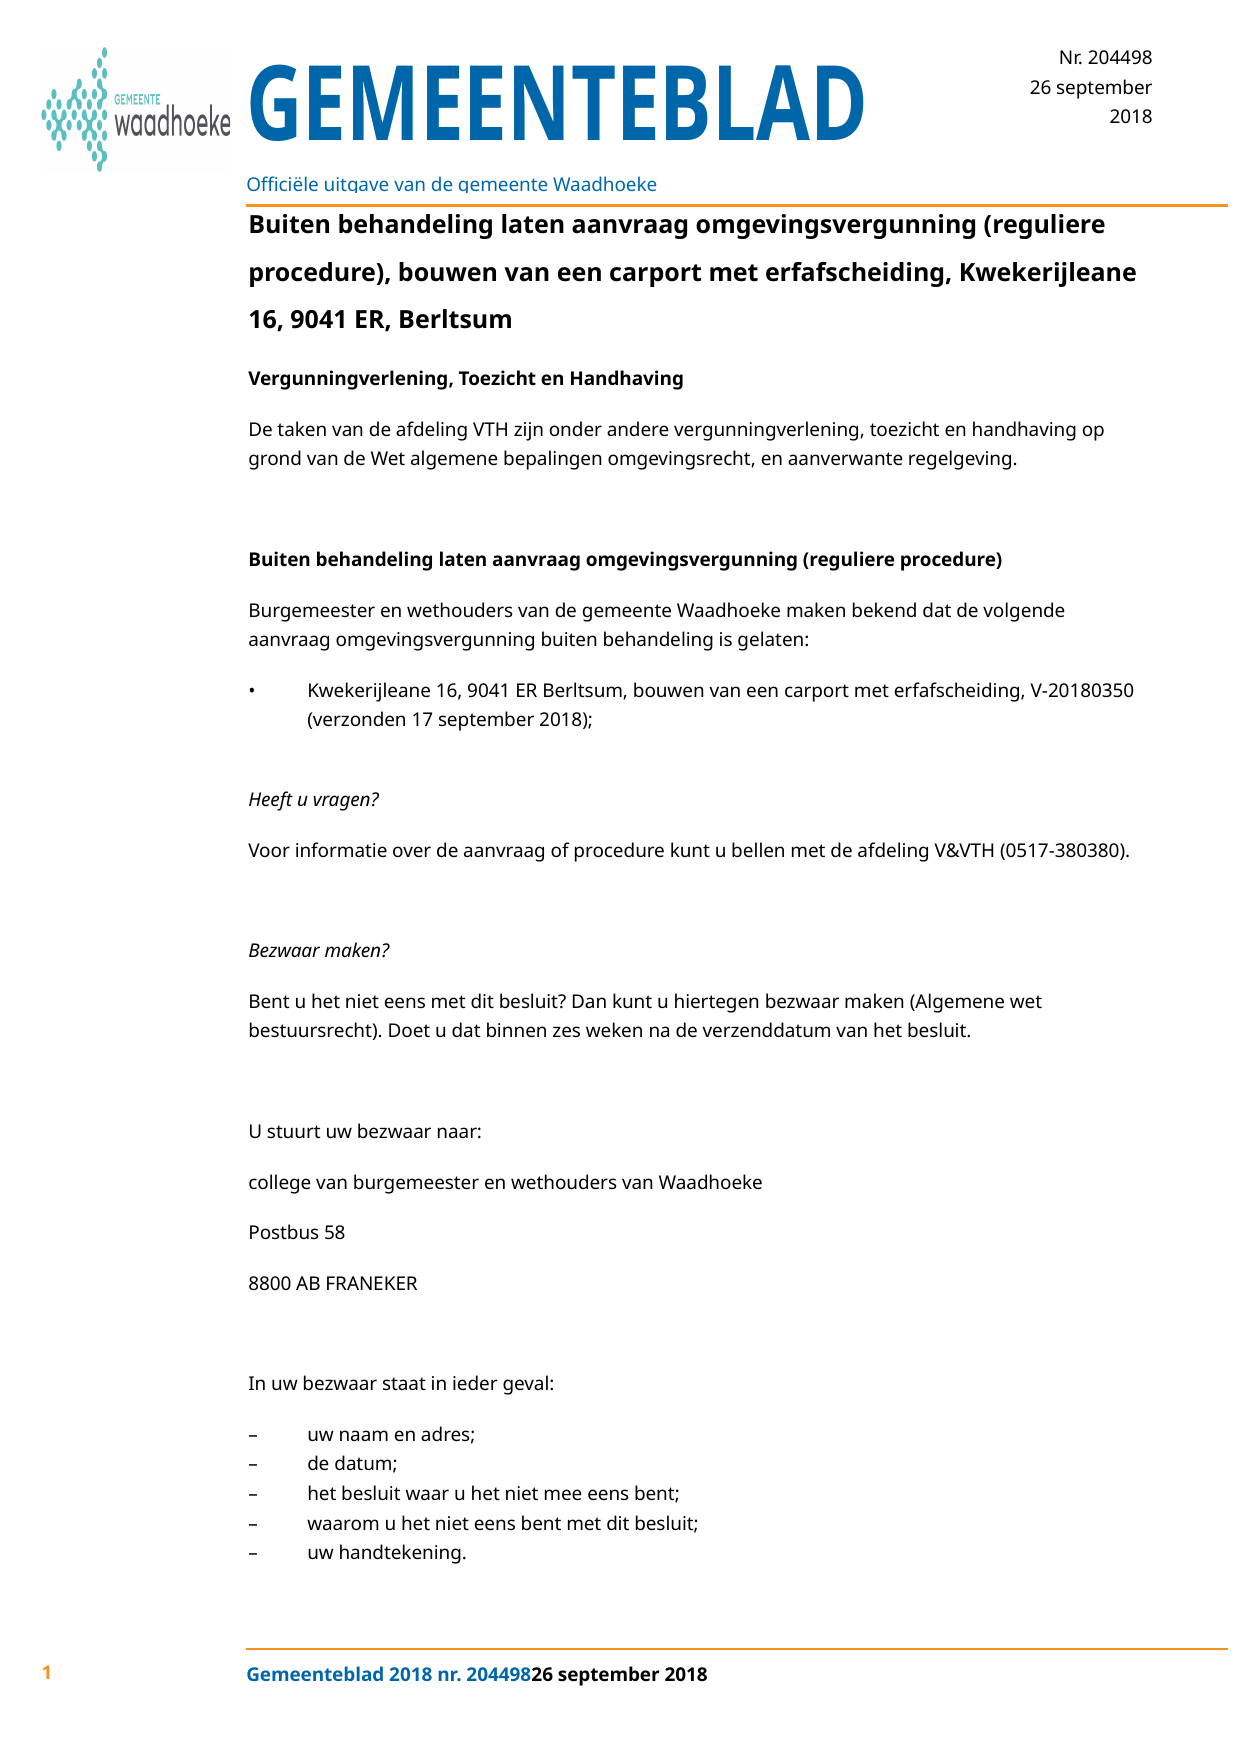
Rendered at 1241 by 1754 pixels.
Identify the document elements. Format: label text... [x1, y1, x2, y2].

text Voor informatie over de aanvraag of procedure kunt u bellen met de afdeling V&VTH (0517-380380). [248, 837, 1152, 862]
list uw handtekening. [248, 1539, 1152, 1565]
text In uw bezwaar staat in ieder geval: [248, 1371, 1152, 1396]
list de datum; [248, 1451, 1152, 1476]
text De taken van de afdeling VTH zijn onder andere vergunningverlening, toezicht en handhaving op grond van de Wet algemene bepalingen omgevingsrecht, en aanverwante regelgeving. [248, 416, 1152, 471]
text 8800 AB FRANEKER [248, 1270, 1152, 1295]
text Burgemeester en wethouders van de gemeente Waadhoeke maken bekend dat de volgende aanvraag omgevingsvergunning buiten behandeling is gelaten: [248, 597, 1152, 652]
text Postbus 58 [248, 1219, 1152, 1245]
picture [41, 47, 231, 172]
text U stuurt uw bezwaar naar: [248, 1118, 1152, 1144]
list het besluit waar u het niet mee eens bent; [248, 1480, 1152, 1506]
list uw naam en adres; [248, 1421, 1152, 1447]
text Buiten behandeling laten aanvraag omgevingsvergunning (reguliere procedure), bouwen van een carport met erfafscheiding, Kwekerijleane 16, 9041 ER, Berltsum [248, 207, 1152, 336]
list waarom u het niet eens bent met dit besluit; [248, 1510, 1152, 1535]
text Heeft u vragen? [248, 786, 1152, 812]
text Vergunningverlening, Toezicht en Handhaving [248, 366, 1152, 391]
list Kwekerijleane 16, 9041 ER Berltsum, bouwen van een carport met erfafscheiding, V-20180350 (verzonden 17 september 2018); [248, 677, 1152, 732]
text college van burgemeester en wethouders van Waadhoeke [248, 1169, 1152, 1194]
text Bent u het niet eens met dit besluit? Dan kunt u hiertegen bezwaar maken (Algemene wet bestuursrecht). Doet u dat binnen zes weken na de verzenddatum van het besluit. [248, 988, 1152, 1043]
text Buiten behandeling laten aanvraag omgevingsvergunning (reguliere procedure) [248, 546, 1152, 572]
text Bezwaar maken? [248, 938, 1152, 963]
